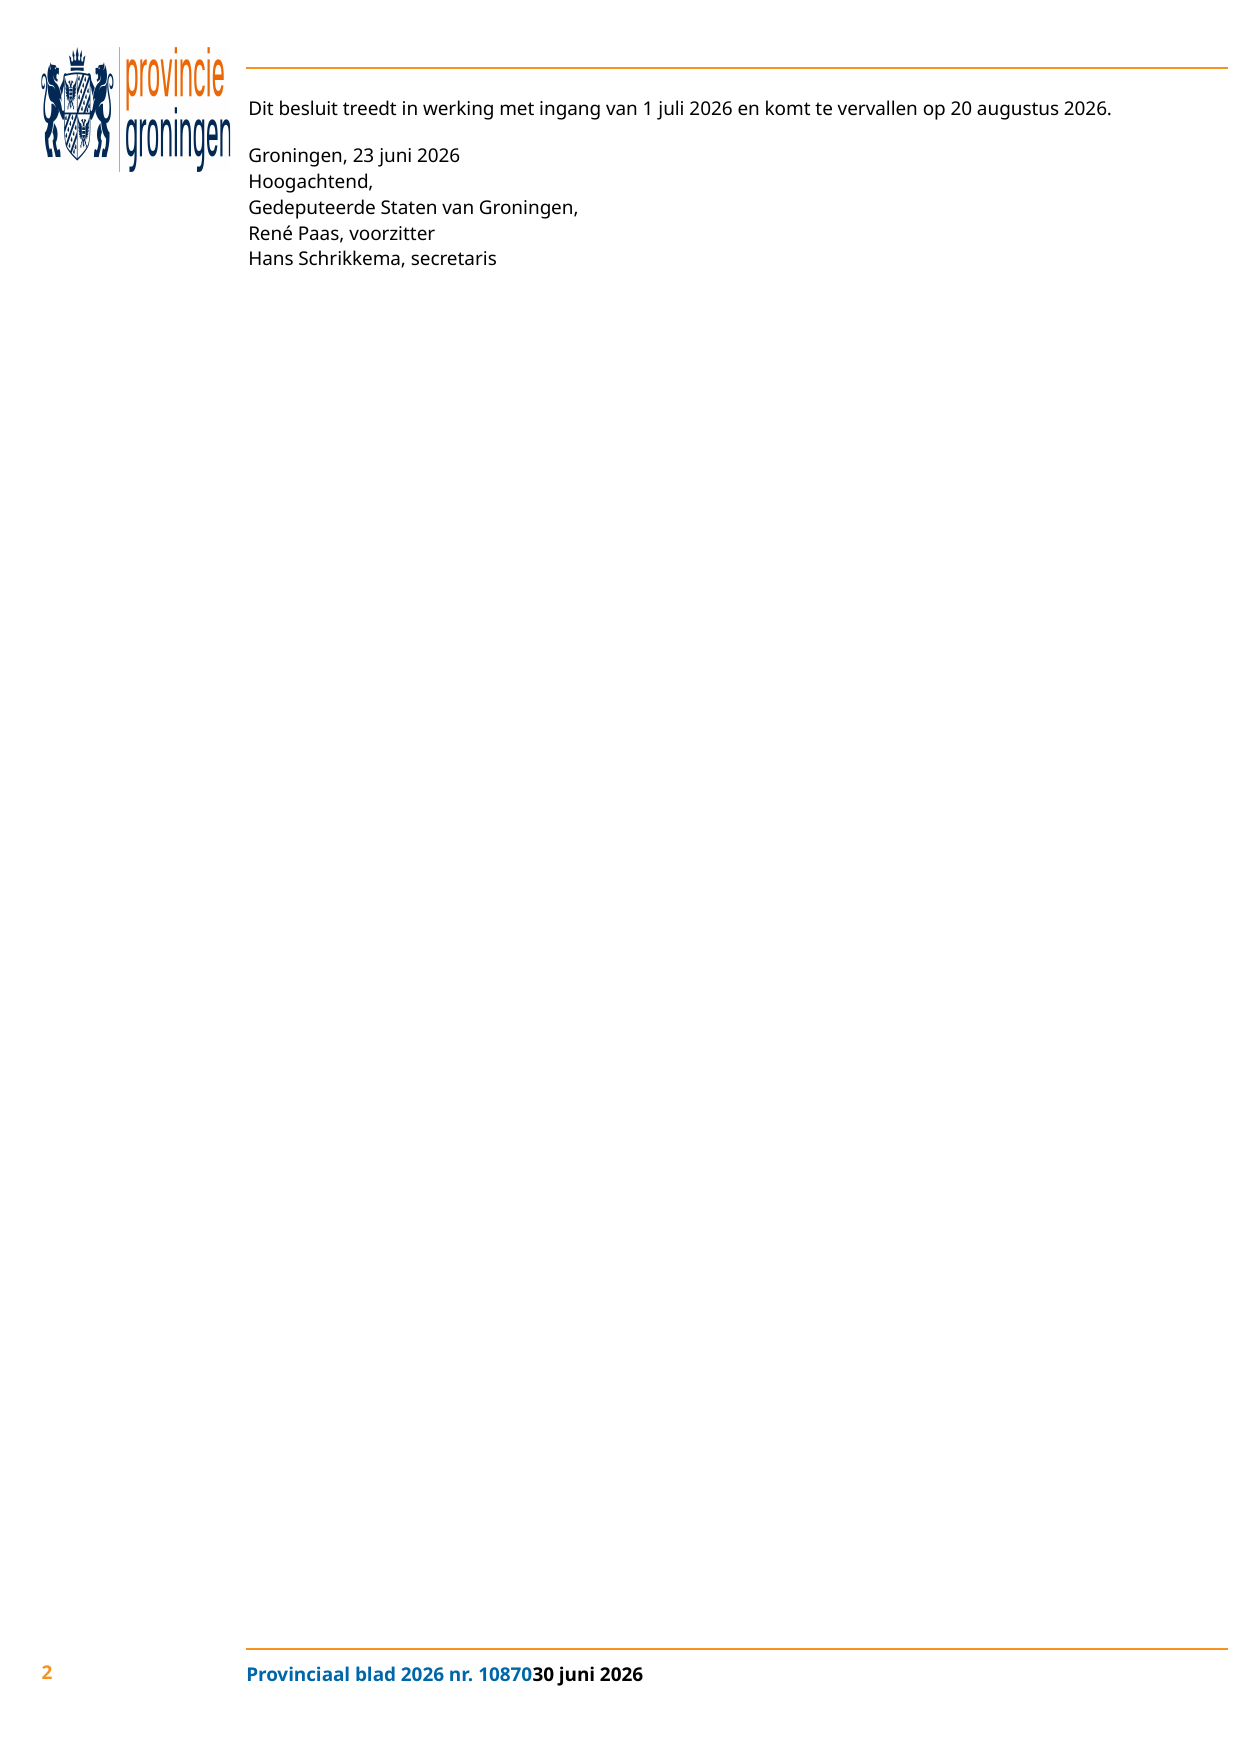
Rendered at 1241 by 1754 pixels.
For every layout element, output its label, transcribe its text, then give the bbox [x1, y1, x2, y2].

picture [41, 47, 231, 172]
text Hans Schrikkema, secretaris [248, 246, 1152, 271]
text Gedeputeerde Staten van Groningen, [248, 194, 1152, 220]
text Hoogachtend, [248, 168, 1152, 194]
text Groningen, 23 juni 2026 [248, 143, 1152, 168]
text Dit besluit treedt in werking met ingang van 1 juli 2026 en komt te vervallen op 20 augustus 2026. [248, 95, 1152, 121]
text René Paas, voorzitter [248, 220, 1152, 246]
